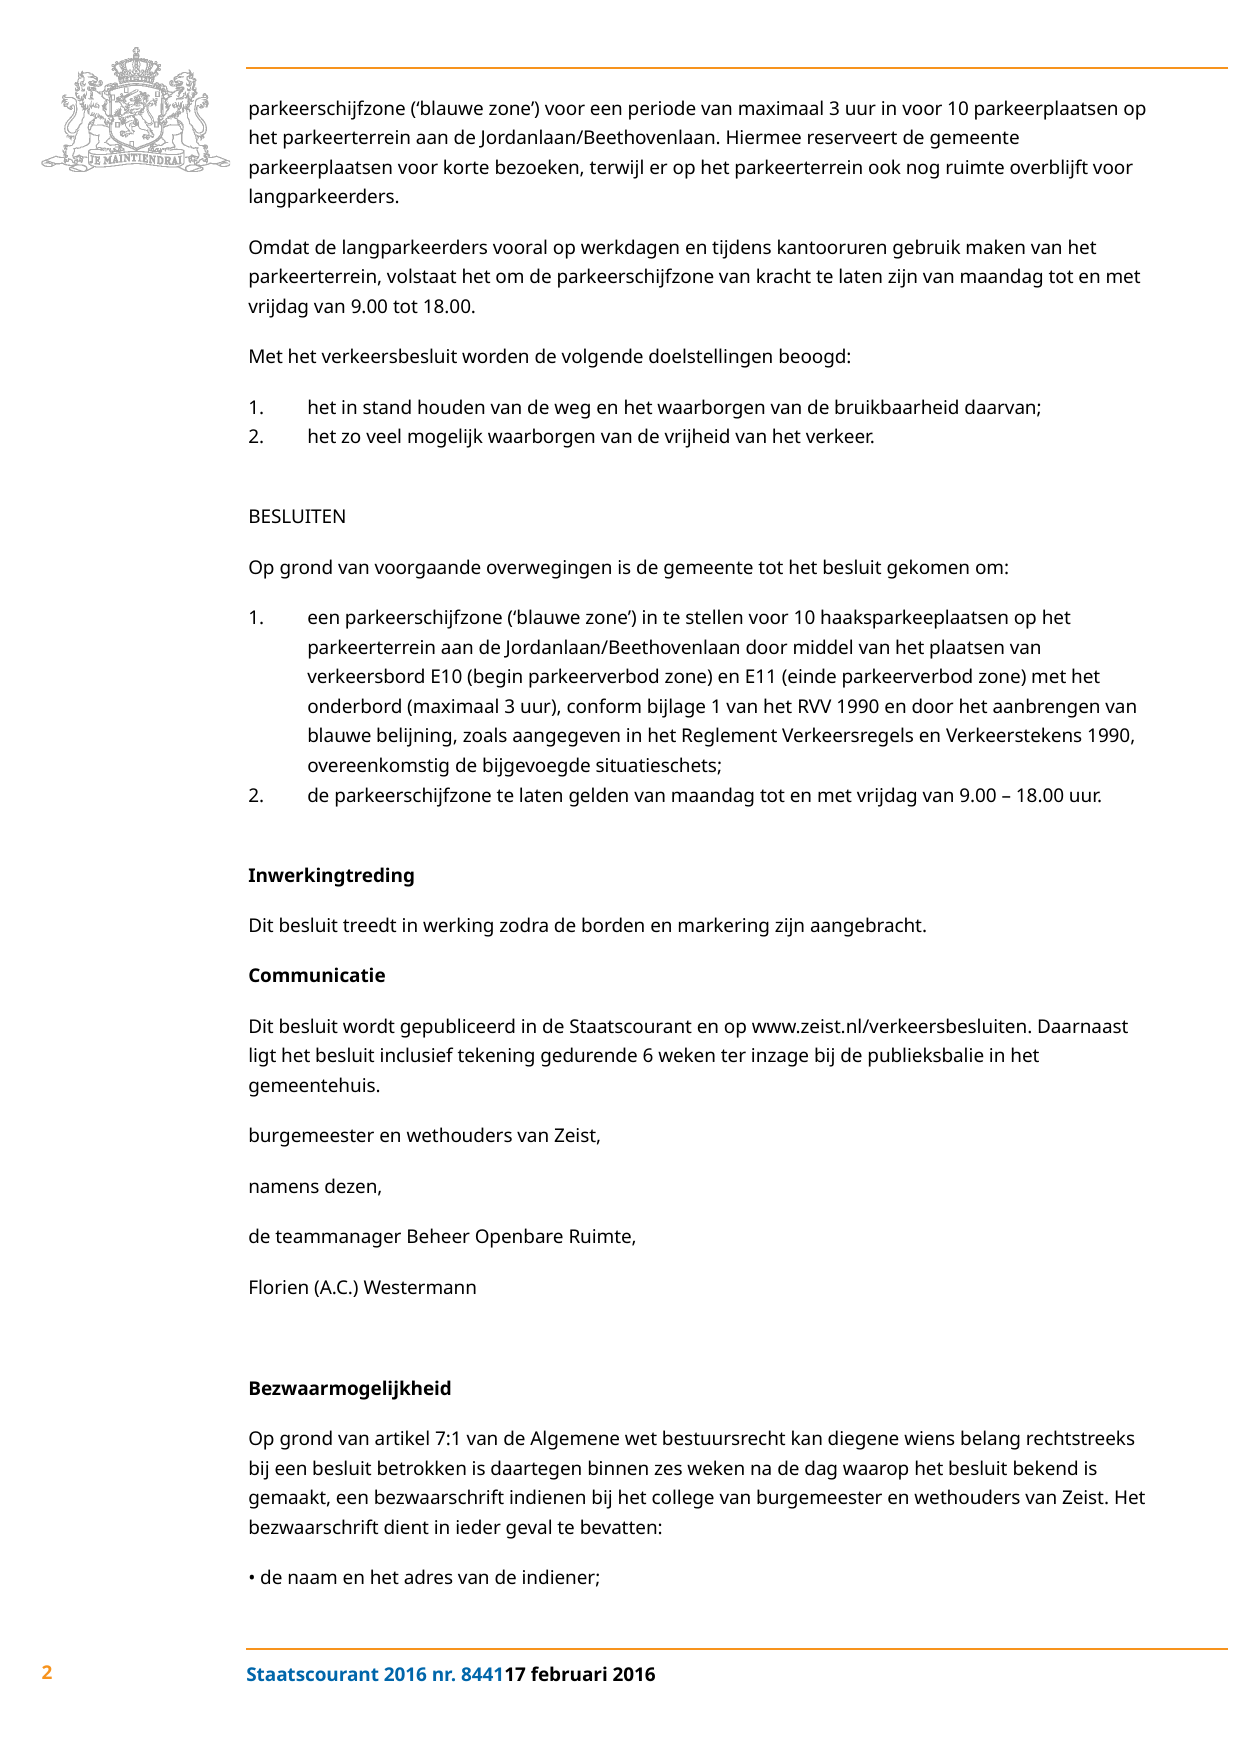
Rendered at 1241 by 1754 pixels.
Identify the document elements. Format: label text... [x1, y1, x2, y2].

list de parkeerschijfzone te laten gelden van maandag tot en met vrijdag van 9.00 – 18.00 uur. [248, 782, 1152, 808]
text Met het verkeersbesluit worden de volgende doelstellingen beoogd: [248, 343, 1152, 369]
text Florien (A.C.) Westermann [248, 1274, 1152, 1300]
text Dit besluit wordt gepubliceerd in de Staatscourant en op www.zeist.nl/verkeersbesluiten. Daarnaast ligt het besluit inclusief tekening gedurende 6 weken ter inzage bij de publieksbalie in het gemeentehuis. [248, 1013, 1152, 1098]
text • de naam en het adres van de indiener; [248, 1564, 1152, 1590]
text BESLUITEN [248, 503, 1152, 529]
list het in stand houden van de weg en het waarborgen van de bruikbaarheid daarvan; [248, 394, 1152, 420]
picture [41, 47, 231, 172]
text Op grond van voorgaande overwegingen is de gemeente tot het besluit gekomen om: [248, 554, 1152, 580]
text Inwerkingtreding [248, 862, 1152, 888]
text Bezwaarmogelijkheid [248, 1375, 1152, 1401]
text de teammanager Beheer Openbare Ruimte, [248, 1223, 1152, 1249]
text Omdat de langparkeerders vooral op werkdagen en tijdens kantooruren gebruik maken van het parkeerterrein, volstaat het om de parkeerschijfzone van kracht te laten zijn van maandag tot en met vrijdag van 9.00 tot 18.00. [248, 234, 1152, 319]
text Op grond van artikel 7:1 van de Algemene wet bestuursrecht kan diegene wiens belang rechtstreeks bij een besluit betrokken is daartegen binnen zes weken na de dag waarop het besluit bekend is gemaakt, een bezwaarschrift indienen bij het college van burgemeester en wethouders van Zeist. Het bezwaarschrift dient in ieder geval te bevatten: [248, 1425, 1152, 1540]
text Dit besluit treedt in werking zodra de borden en markering zijn aangebracht. [248, 912, 1152, 938]
text burgemeester en wethouders van Zeist, [248, 1123, 1152, 1148]
list het zo veel mogelijk waarborgen van de vrijheid van het verkeer. [248, 423, 1152, 449]
text namens dezen, [248, 1173, 1152, 1199]
text Communicatie [248, 963, 1152, 988]
list een parkeerschijfzone (‘blauwe zone’) in te stellen voor 10 haaksparkeeplaatsen op het parkeerterrein aan de Jordanlaan/Beethovenlaan door middel van het plaatsen van verkeersbord E10 (begin parkeerverbod zone) en E11 (einde parkeerverbod zone) met het onderbord (maximaal 3 uur), conform bijlage 1 van het RVV 1990 en door het aanbrengen van blauwe belijning, zoals aangegeven in het Reglement Verkeersregels en Verkeerstekens 1990, overeenkomstig de bijgevoegde situatieschets; [248, 604, 1152, 778]
text parkeerschijfzone (‘blauwe zone’) voor een periode van maximaal 3 uur in voor 10 parkeerplaatsen op het parkeerterrein aan de Jordanlaan/Beethovenlaan. Hiermee reserveert de gemeente parkeerplaatsen voor korte bezoeken, terwijl er op het parkeerterrein ook nog ruimte overblijft voor langparkeerders. [248, 95, 1152, 209]
